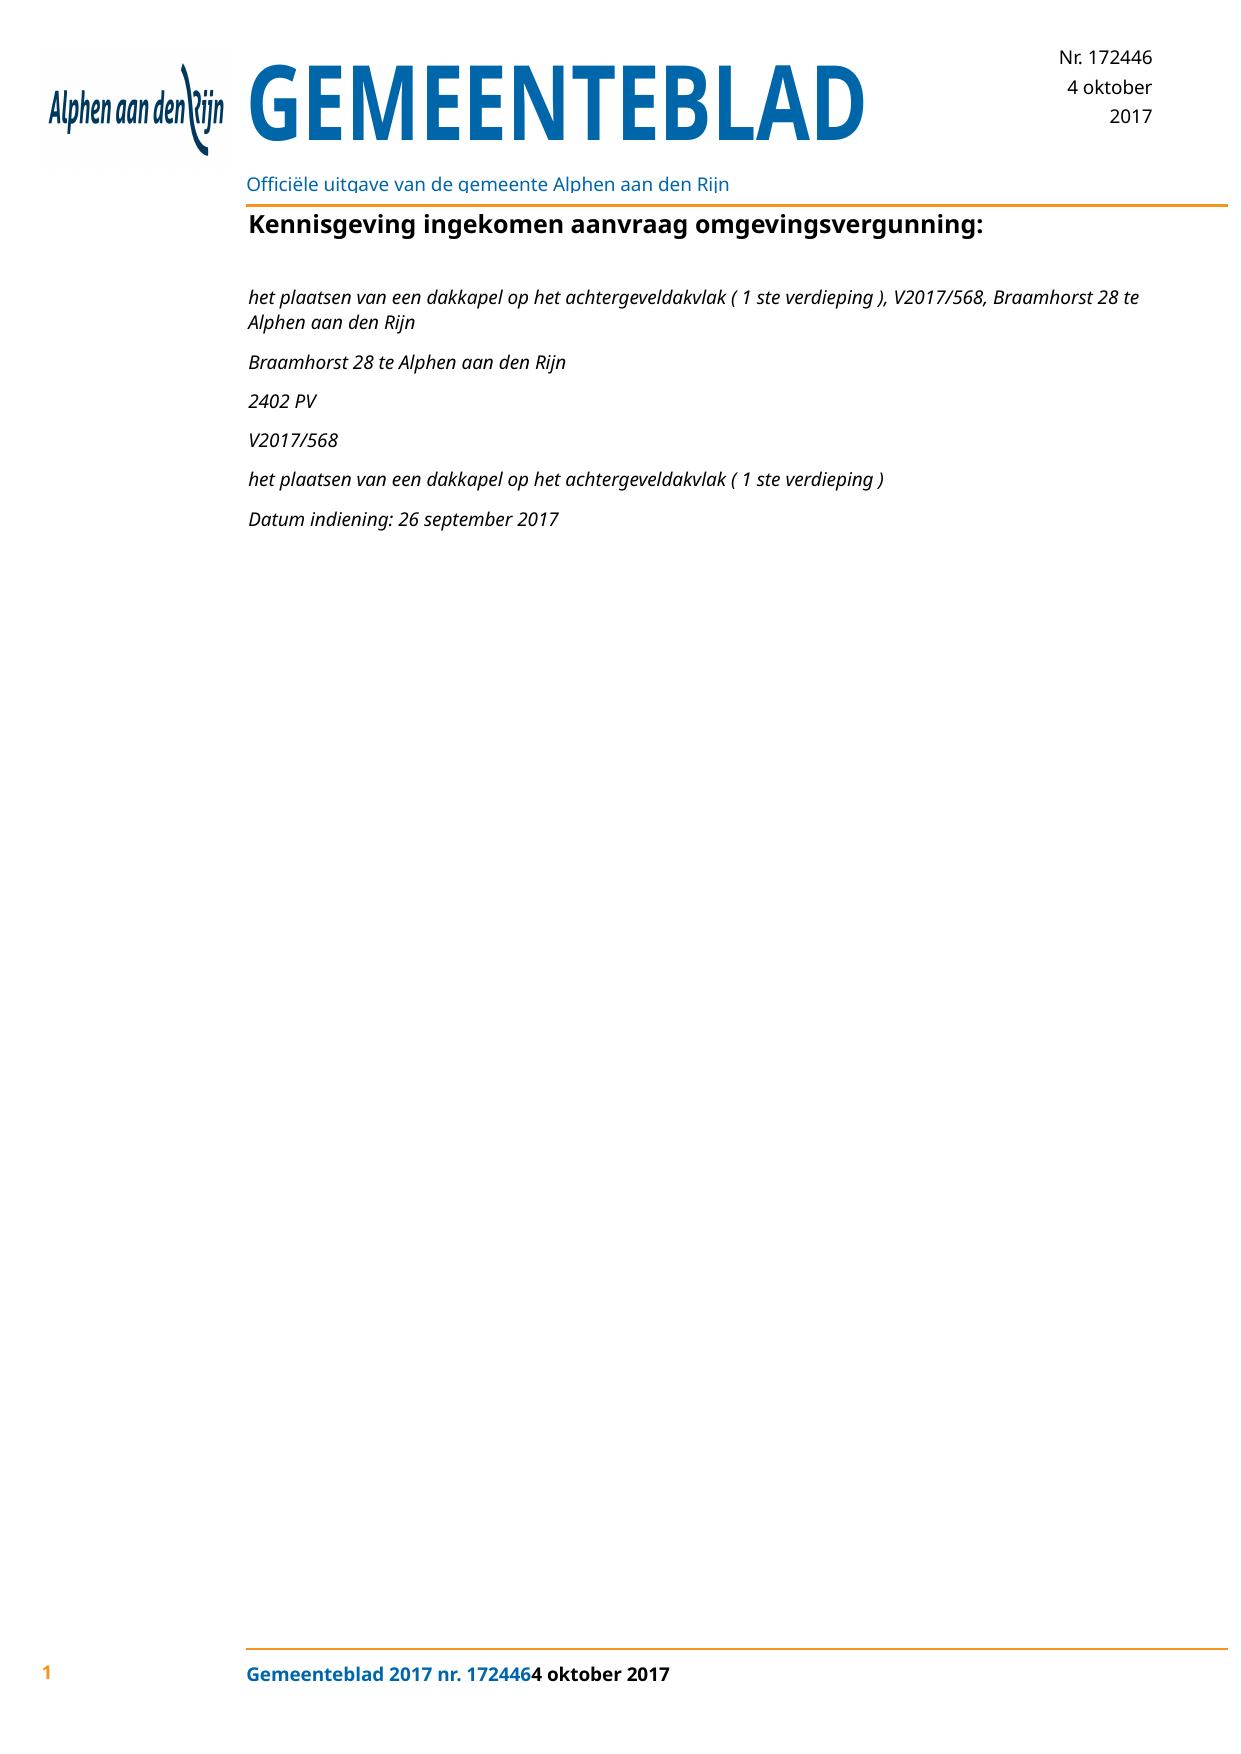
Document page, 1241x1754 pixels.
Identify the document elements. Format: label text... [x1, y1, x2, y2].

text Datum indiening: 26 september 2017 [248, 506, 1152, 532]
text Braamhorst 28 te Alphen aan den Rijn [248, 349, 1152, 374]
text V2017/568 [248, 427, 1152, 453]
text 2402 PV [248, 388, 1152, 414]
text het plaatsen van een dakkapel op het achtergeveldakvlak ( 1 ste verdieping ) [248, 467, 1152, 492]
picture [41, 47, 231, 172]
text Kennisgeving ingekomen aanvraag omgevingsvergunning: [248, 207, 1152, 241]
text het plaatsen van een dakkapel op het achtergeveldakvlak ( 1 ste verdieping ), V2017/568, Braamhorst 28 te Alphen aan den Rijn [248, 284, 1152, 335]
